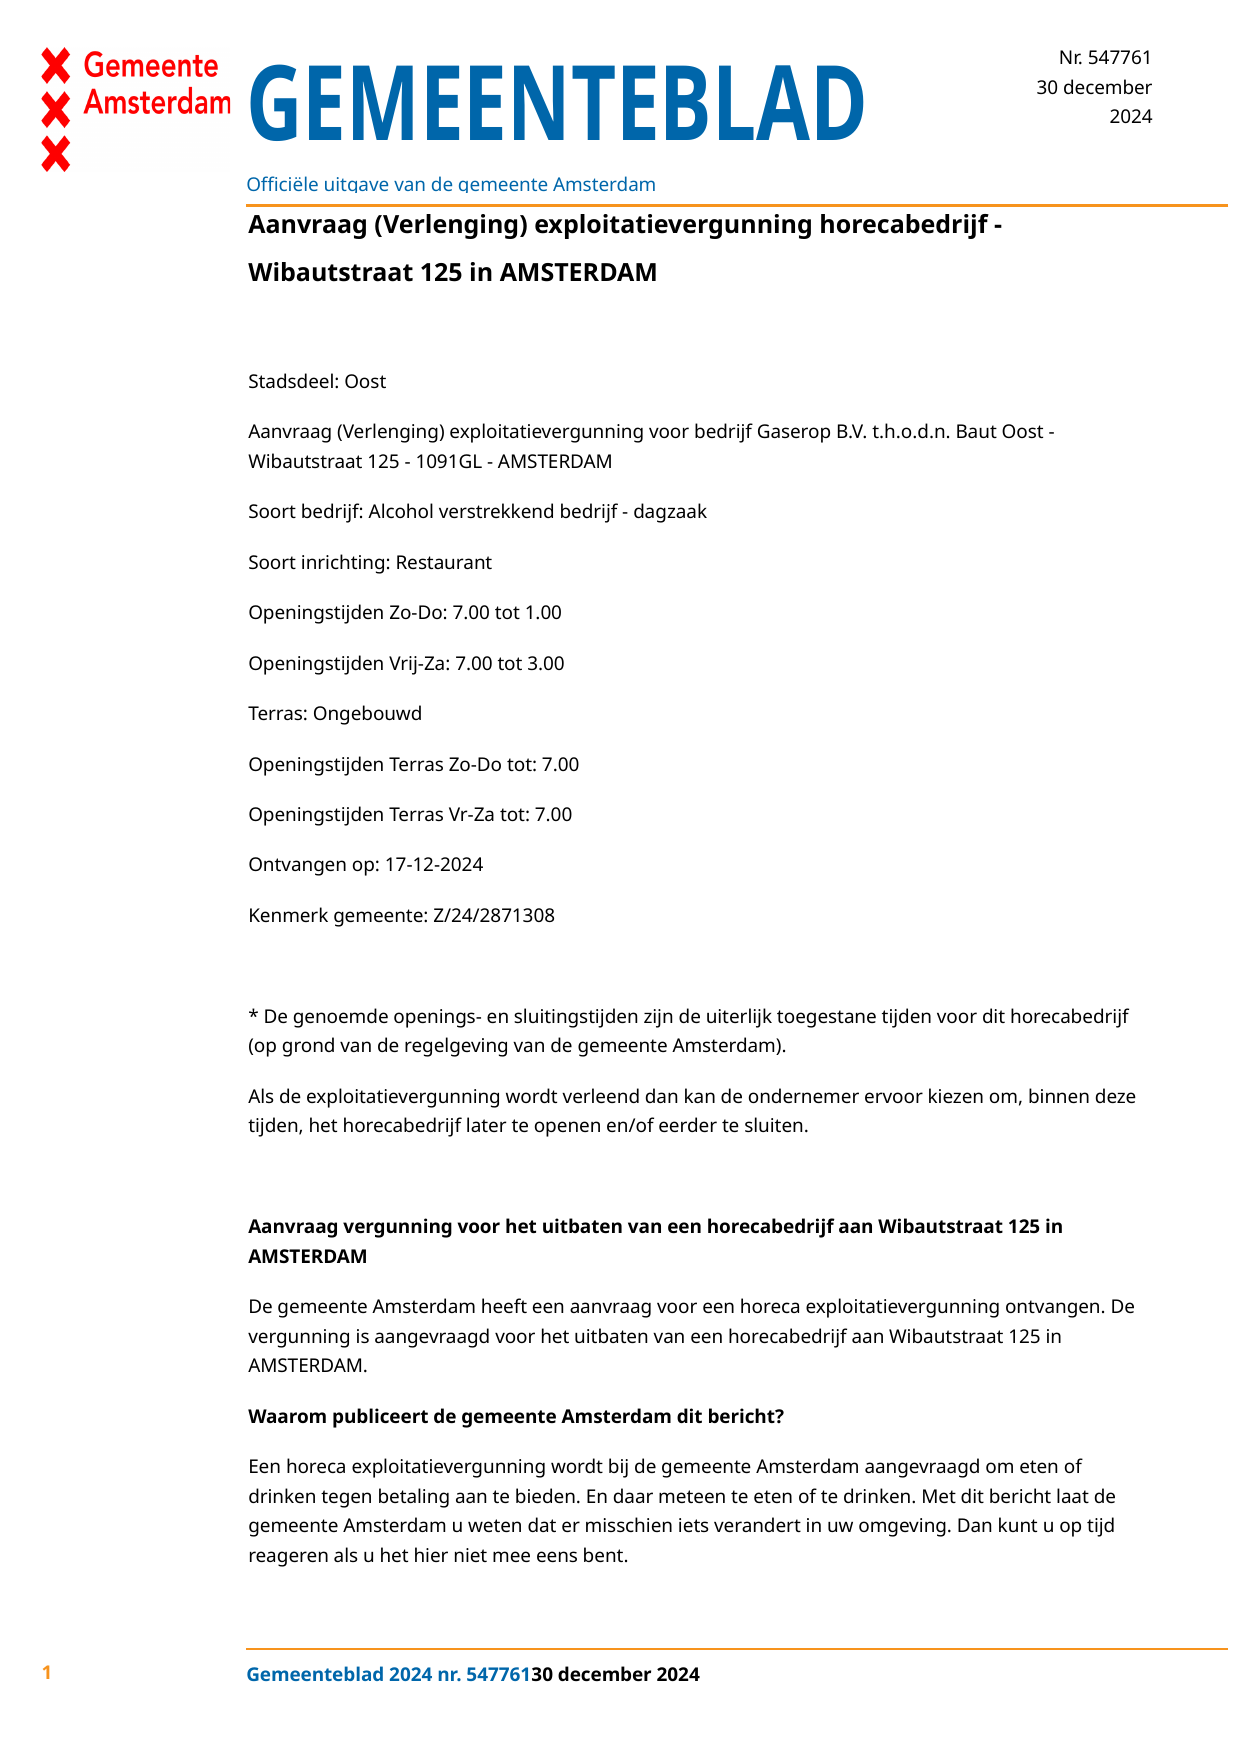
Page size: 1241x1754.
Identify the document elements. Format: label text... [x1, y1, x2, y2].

text Openingstijden Terras Vr-Za tot: 7.00 [248, 801, 1152, 827]
text De gemeente Amsterdam heeft een aanvraag voor een horeca exploitatievergunning ontvangen. De vergunning is aangevraagd voor het uitbaten van een horecabedrijf aan Wibautstraat 125 in AMSTERDAM. [248, 1293, 1152, 1378]
text Stadsdeel: Oost [248, 368, 1152, 394]
text Een horeca exploitatievergunning wordt bij de gemeente Amsterdam aangevraagd om eten of drinken tegen betaling aan te bieden. En daar meteen te eten of te drinken. Met dit bericht laat de gemeente Amsterdam u weten dat er misschien iets verandert in uw omgeving. Dan kunt u op tijd reageren als u het hier niet mee eens bent. [248, 1453, 1152, 1568]
text Openingstijden Terras Zo-Do tot: 7.00 [248, 751, 1152, 777]
picture [41, 47, 231, 172]
text Waarom publiceert de gemeente Amsterdam dit bericht? [248, 1403, 1152, 1429]
text Soort bedrijf: Alcohol verstrekkend bedrijf - dagzaak [248, 499, 1152, 524]
text Ontvangen op: 17-12-2024 [248, 852, 1152, 877]
text Aanvraag (Verlenging) exploitatievergunning voor bedrijf Gaserop B.V. t.h.o.d.n. Baut Oost - Wibautstraat 125 - 1091GL - AMSTERDAM [248, 419, 1152, 474]
text Aanvraag vergunning voor het uitbaten van een horecabedrijf aan Wibautstraat 125 in AMSTERDAM [248, 1213, 1152, 1269]
text Terras: Ongebouwd [248, 700, 1152, 726]
text Aanvraag (Verlenging) exploitatievergunning horecabedrijf - Wibautstraat 125 in AMSTERDAM [248, 207, 1152, 288]
text Kenmerk gemeente: Z/24/2871308 [248, 902, 1152, 928]
text * De genoemde openings- en sluitingstijden zijn de uiterlijk toegestane tijden voor dit horecabedrijf (op grond van de regelgeving van de gemeente Amsterdam). [248, 1003, 1152, 1058]
text Soort inrichting: Restaurant [248, 549, 1152, 575]
text Openingstijden Zo-Do: 7.00 tot 1.00 [248, 599, 1152, 625]
text Als de exploitatievergunning wordt verleend dan kan de ondernemer ervoor kiezen om, binnen deze tijden, het horecabedrijf later te openen en/of eerder te sluiten. [248, 1083, 1152, 1138]
text Openingstijden Vrij-Za: 7.00 tot 3.00 [248, 650, 1152, 676]
